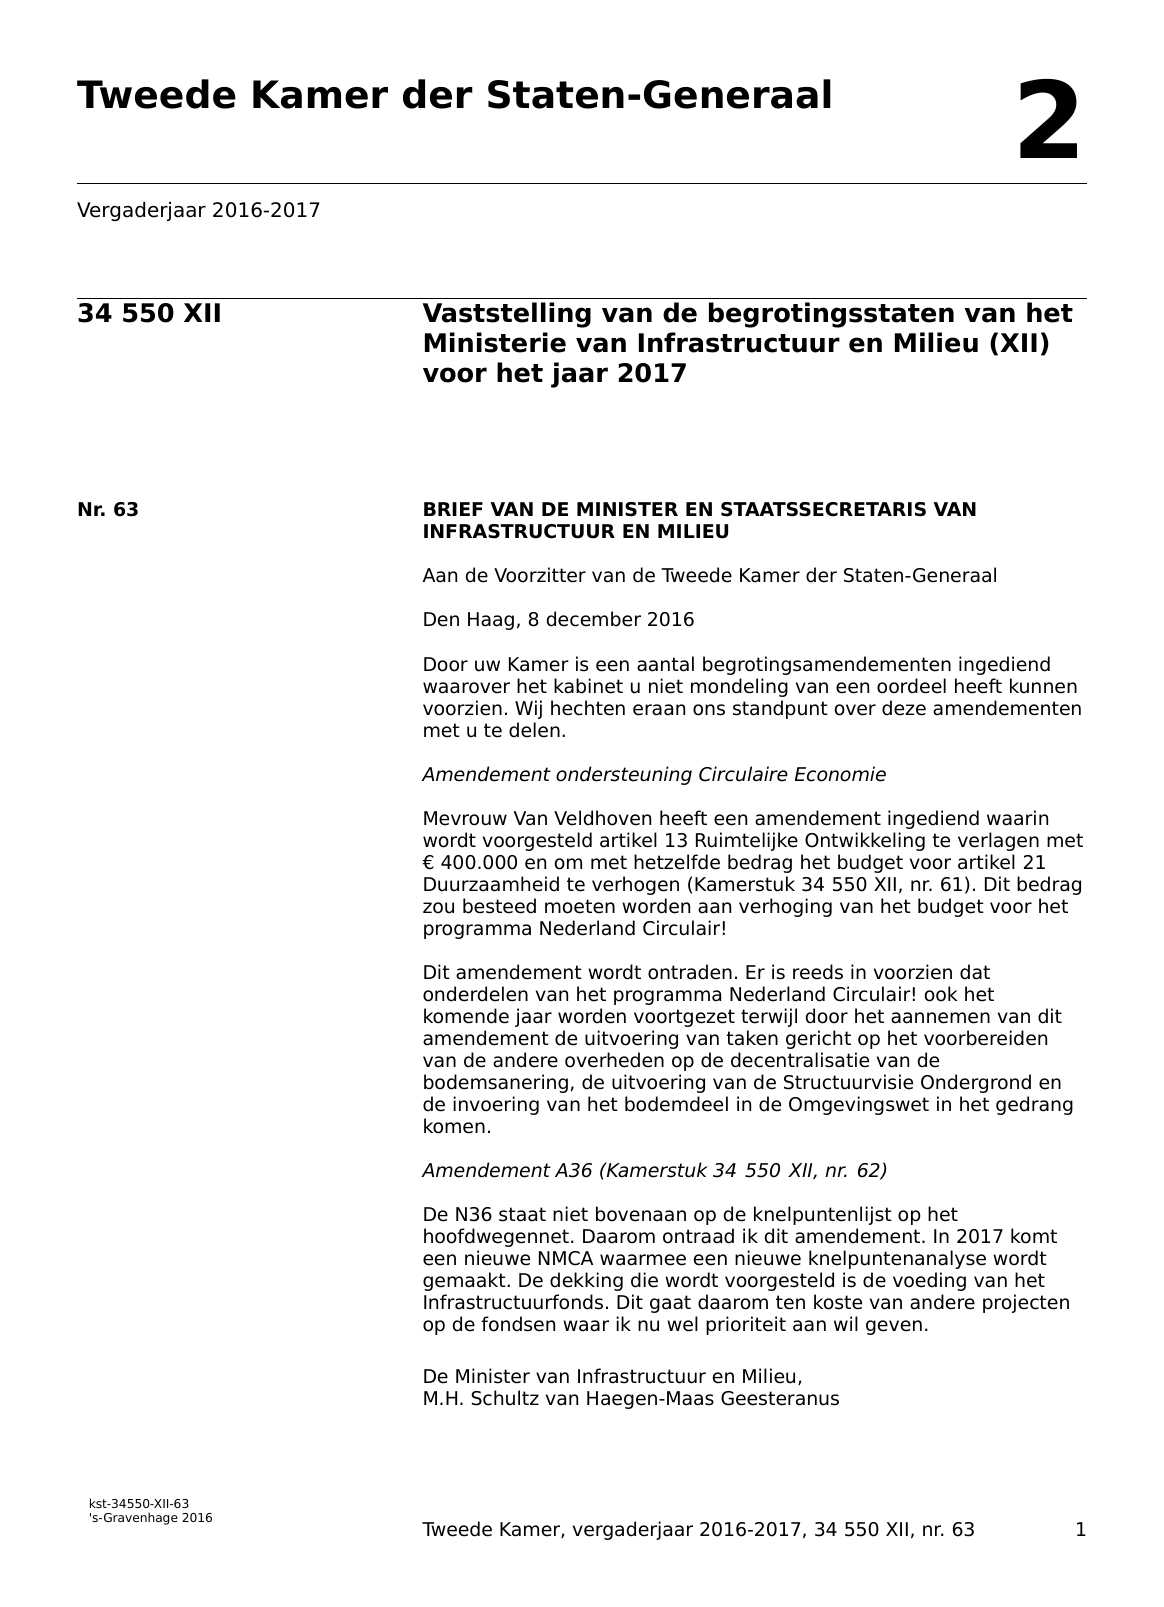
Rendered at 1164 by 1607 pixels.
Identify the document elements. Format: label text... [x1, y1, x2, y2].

text 's-Gravenhage 2016 [88, 1511, 323, 1525]
text De Minister van Infrastructuur en Milieu, M.H. Schultz van Haegen-Maas Geesteranus [422, 1366, 1087, 1410]
table_header Tweede Kamer der Staten-Generaal [77, 59, 886, 183]
subtitle 34 550 XII Vaststelling van de begrotingsstaten van het Ministerie van Infrastructuur en Milieu (XII) voor het jaar 2017 [77, 299, 1087, 388]
subtitle Nr. 63 BRIEF VAN DE MINISTER EN STAATSSECRETARIS VAN INFRASTRUCTUUR EN MILIEU [77, 499, 1087, 543]
table_cell Vergaderjaar 2016-2017 [77, 184, 1087, 298]
subtitle Amendement ondersteuning Circulaire Economie [422, 764, 1087, 786]
text kst-34550-XII-63 [88, 1497, 323, 1511]
text Aan de Voorzitter van de Tweede Kamer der Staten-Generaal [422, 565, 1087, 587]
text Door uw Kamer is een aantal begrotingsamendementen ingediend waarover het kabinet u niet mondeling van een oordeel heeft kunnen voorzien. Wij hechten eraan ons standpunt over deze amendementen met u te delen. [422, 653, 1087, 741]
text Dit amendement wordt ontraden. Er is reeds in voorzien dat onderdelen van het programma Nederland Circulair! ook het komende jaar worden voortgezet terwijl door het aannemen van dit amendement de uitvoering van taken gericht op het voorbereiden van de andere overheden op de decentralisatie van de bodemsanering, de uitvoering van de Structuurvisie Ondergrond en de invoering van het bodemdeel in de Omgevingswet in het gedrang komen. [422, 962, 1087, 1138]
subtitle Amendement A36 (Kamerstuk 34 550 XII, nr. 62) [422, 1160, 1087, 1182]
text De N36 staat niet bovenaan op de knelpuntenlijst op het hoofdwegennet. Daarom ontraad ik dit amendement. In 2017 komt een nieuwe NMCA waarmee een nieuwe knelpuntenanalyse wordt gemaakt. De dekking die wordt voorgesteld is de voeding van het Infrastructuurfonds. Dit gaat daarom ten koste van andere projecten op de fondsen waar ik nu wel prioriteit aan wil geven. [422, 1204, 1087, 1336]
text Den Haag, 8 december 2016 [422, 609, 1087, 631]
table_header 2 [886, 59, 1087, 183]
text Mevrouw Van Veldhoven heeft een amendement ingediend waarin wordt voorgesteld artikel 13 Ruimtelijke Ontwikkeling te verlagen met € 400.000 en om met hetzelfde bedrag het budget voor artikel 21 Duurzaamheid te verhogen (Kamerstuk 34 550 XII, nr. 61). Dit bedrag zou besteed moeten worden aan verhoging van het budget voor het programma Nederland Circulair! [422, 808, 1087, 940]
